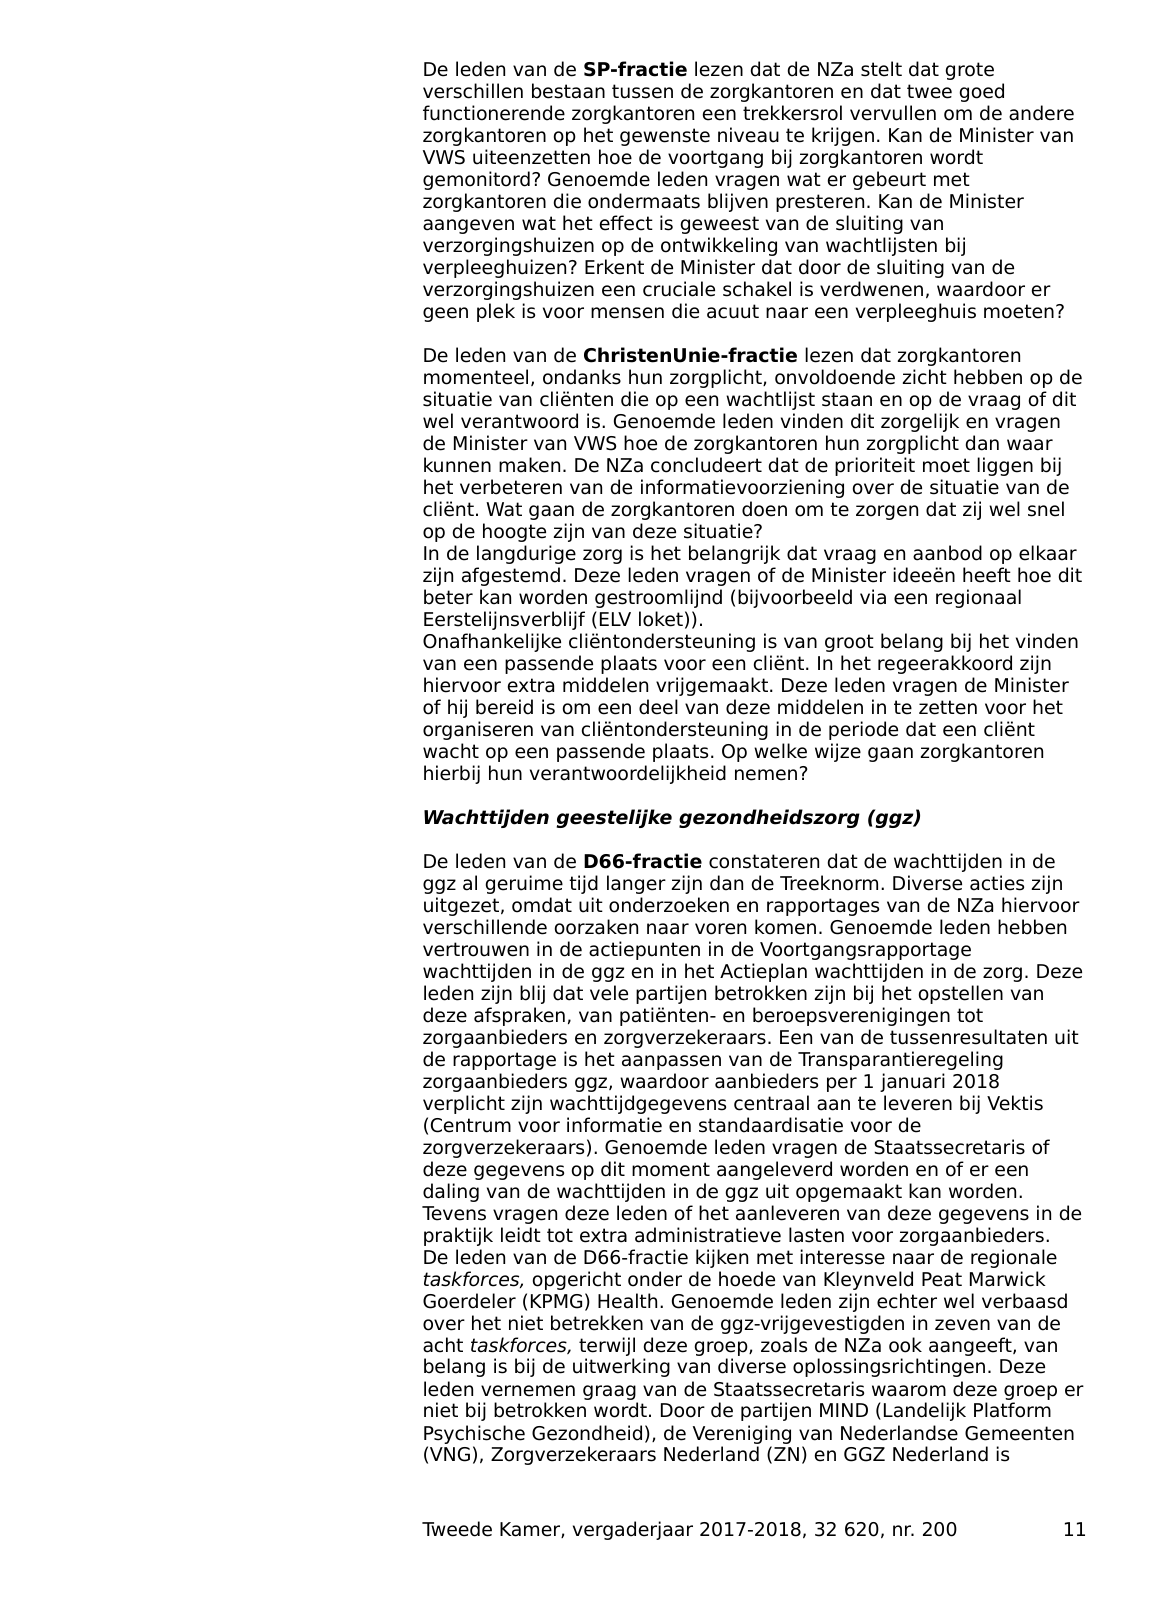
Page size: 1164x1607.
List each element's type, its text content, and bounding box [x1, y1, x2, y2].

text De leden van de SP-fractie lezen dat de NZa stelt dat grote verschillen bestaan tussen de zorgkantoren en dat twee goed functionerende zorgkantoren een trekkersrol vervullen om de andere zorgkantoren op het gewenste niveau te krijgen. Kan de Minister van VWS uiteenzetten hoe de voortgang bij zorgkantoren wordt gemonitord? Genoemde leden vragen wat er gebeurt met zorgkantoren die ondermaats blijven presteren. Kan de Minister aangeven wat het effect is geweest van de sluiting van verzorgingshuizen op de ontwikkeling van wachtlijsten bij verpleeghuizen? Erkent de Minister dat door de sluiting van de verzorgingshuizen een cruciale schakel is verdwenen, waardoor er geen plek is voor mensen die acuut naar een verpleeghuis moeten? [422, 59, 1087, 323]
text De leden van de D66-fractie kijken met interesse naar de regionale taskforces, opgericht onder de hoede van Kleynveld Peat Marwick Goerdeler (KPMG) Health. Genoemde leden zijn echter wel verbaasd over het niet betrekken van de ggz-vrijgevestigden in zeven van de acht taskforces, terwijl deze groep, zoals de NZa ook aangeeft, van belang is bij de uitwerking van diverse oplossingsrichtingen. Deze leden vernemen graag van de Staatssecretaris waarom deze groep er niet bij betrokken wordt. Door de partijen MIND (Landelijk Platform Psychische Gezondheid), de Vereniging van Nederlandse Gemeenten (VNG), Zorgverzekeraars Nederland (ZN) en GGZ Nederland is [422, 1247, 1087, 1466]
text In de langdurige zorg is het belangrijk dat vraag en aanbod op elkaar zijn afgestemd. Deze leden vragen of de Minister ideeën heeft hoe dit beter kan worden gestroomlijnd (bijvoorbeeld via een regionaal Eerstelijnsverblijf (ELV loket)). [422, 543, 1087, 631]
text De leden van de D66-fractie constateren dat de wachttijden in de ggz al geruime tijd langer zijn dan de Treeknorm. Diverse acties zijn uitgezet, omdat uit onderzoeken en rapportages van de NZa hiervoor verschillende oorzaken naar voren komen. Genoemde leden hebben vertrouwen in de actiepunten in de Voortgangsrapportage wachttijden in de ggz en in het Actieplan wachttijden in de zorg. Deze leden zijn blij dat vele partijen betrokken zijn bij het opstellen van deze afspraken, van patiënten- en beroepsverenigingen tot zorgaanbieders en zorgverzekeraars. Een van de tussenresultaten uit de rapportage is het aanpassen van de Transparantieregeling zorgaanbieders ggz, waardoor aanbieders per 1 januari 2018 verplicht zijn wachttijdgegevens centraal aan te leveren bij Vektis (Centrum voor informatie en standaardisatie voor de zorgverzekeraars). Genoemde leden vragen de Staatssecretaris of deze gegevens op dit moment aangeleverd worden en of er een daling van de wachttijden in de ggz uit opgemaakt kan worden. Tevens vragen deze leden of het aanleveren van deze gegevens in de praktijk leidt tot extra administratieve lasten voor zorgaanbieders. [422, 851, 1087, 1247]
text Onafhankelijke cliëntondersteuning is van groot belang bij het vinden van een passende plaats voor een cliënt. In het regeerakkoord zijn hiervoor extra middelen vrijgemaakt. Deze leden vragen de Minister of hij bereid is om een deel van deze middelen in te zetten voor het organiseren van cliëntondersteuning in de periode dat een cliënt wacht op een passende plaats. Op welke wijze gaan zorgkantoren hierbij hun verantwoordelijkheid nemen? [422, 631, 1087, 784]
subtitle Wachttijden geestelijke gezondheidszorg (ggz) [422, 807, 1087, 829]
text De leden van de ChristenUnie-fractie lezen dat zorgkantoren momenteel, ondanks hun zorgplicht, onvoldoende zicht hebben op de situatie van cliënten die op een wachtlijst staan en op de vraag of dit wel verantwoord is. Genoemde leden vinden dit zorgelijk en vragen de Minister van VWS hoe de zorgkantoren hun zorgplicht dan waar kunnen maken. De NZa concludeert dat de prioriteit moet liggen bij het verbeteren van de informatievoorziening over de situatie van de cliënt. Wat gaan de zorgkantoren doen om te zorgen dat zij wel snel op de hoogte zijn van deze situatie? [422, 345, 1087, 543]
